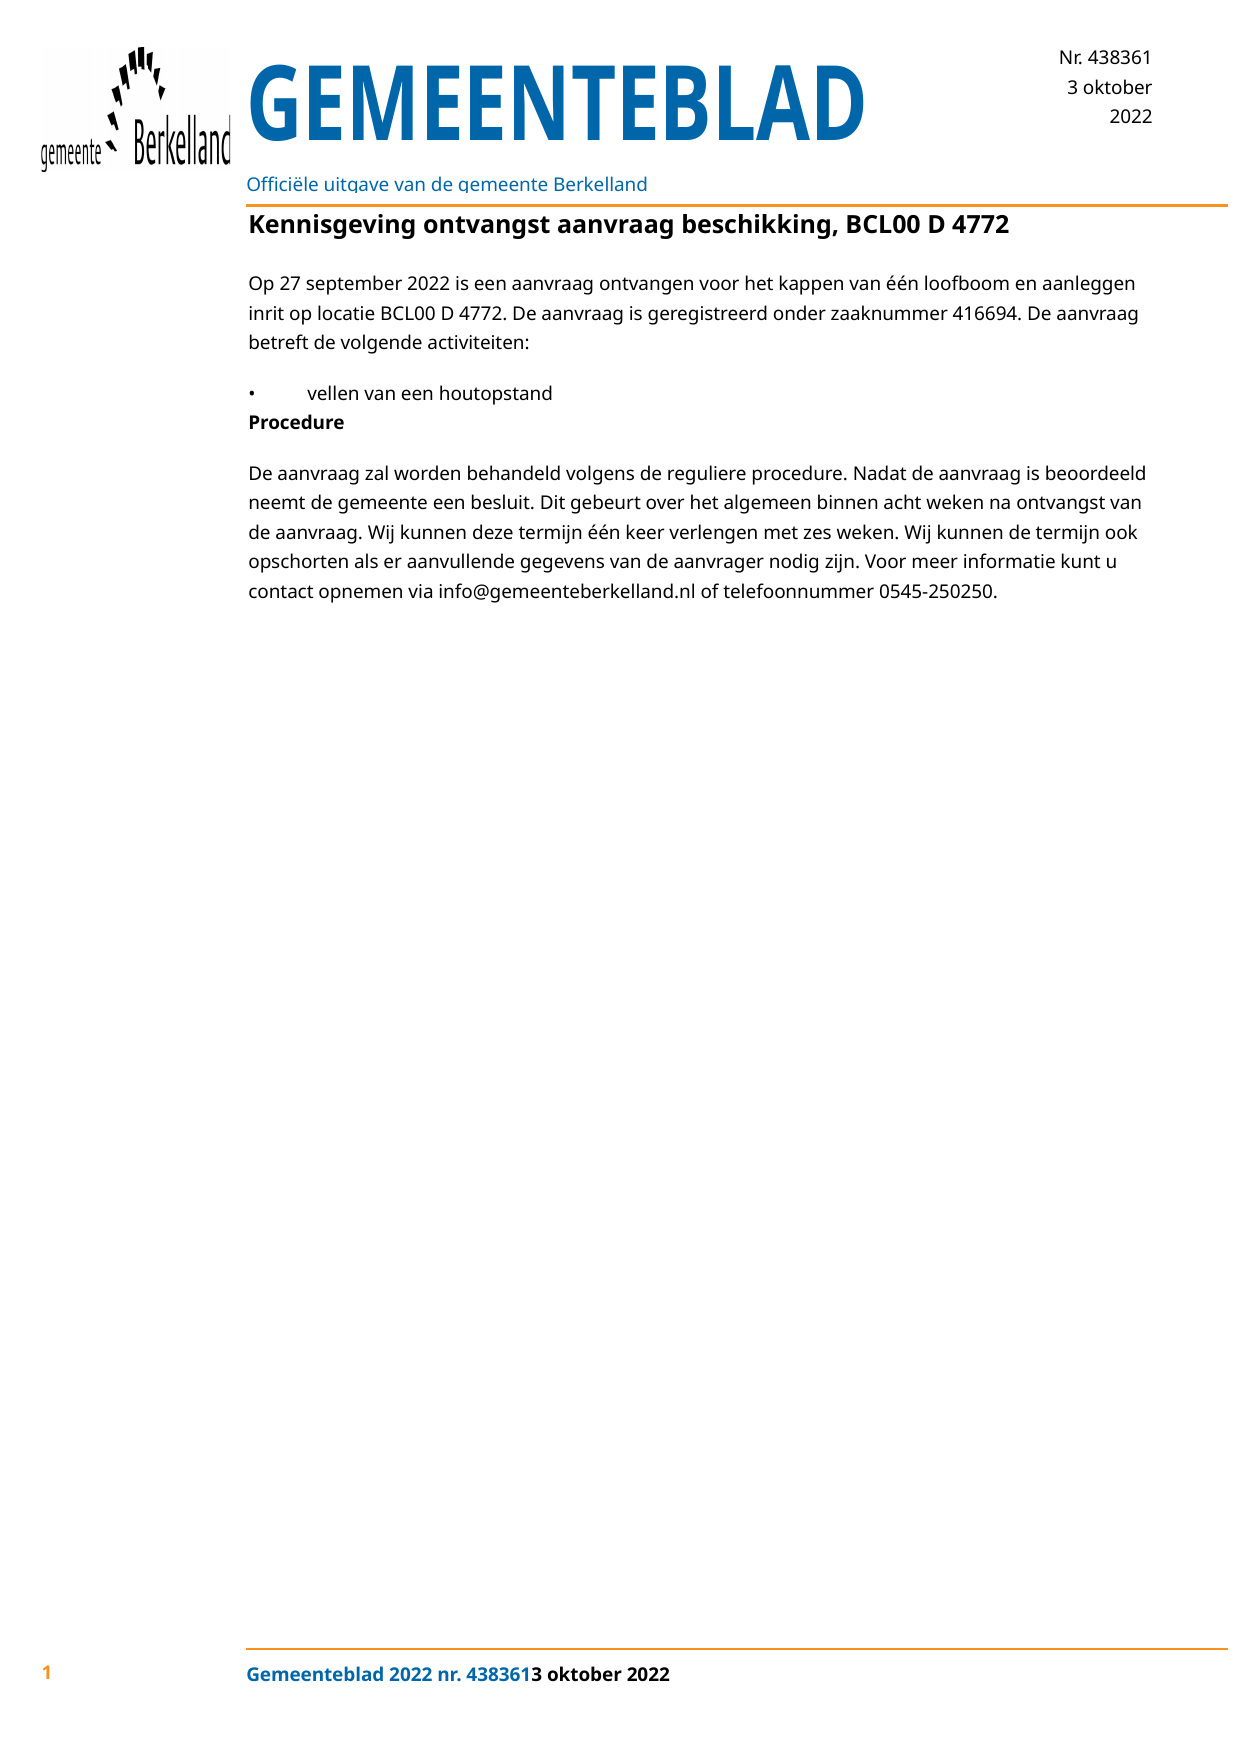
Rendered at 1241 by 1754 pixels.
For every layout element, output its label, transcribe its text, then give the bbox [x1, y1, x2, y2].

text Kennisgeving ontvangst aanvraag beschikking, BCL00 D 4772 [248, 207, 1152, 241]
text Procedure [248, 409, 1152, 435]
text Op 27 september 2022 is een aanvraag ontvangen voor het kappen van één loofboom en aanleggen inrit op locatie BCL00 D 4772. De aanvraag is geregistreerd onder zaaknummer 416694. De aanvraag betreft de volgende activiteiten: [248, 270, 1152, 355]
list vellen van een houtopstand [248, 380, 1152, 406]
picture [41, 47, 231, 172]
text De aanvraag zal worden behandeld volgens de reguliere procedure. Nadat de aanvraag is beoordeeld neemt de gemeente een besluit. Dit gebeurt over het algemeen binnen acht weken na ontvangst van de aanvraag. Wij kunnen deze termijn één keer verlengen met zes weken. Wij kunnen de termijn ook opschorten als er aanvullende gegevens van de aanvrager nodig zijn. Voor meer informatie kunt u contact opnemen via info@gemeenteberkelland.nl of telefoonnummer 0545-250250. [248, 460, 1152, 604]
